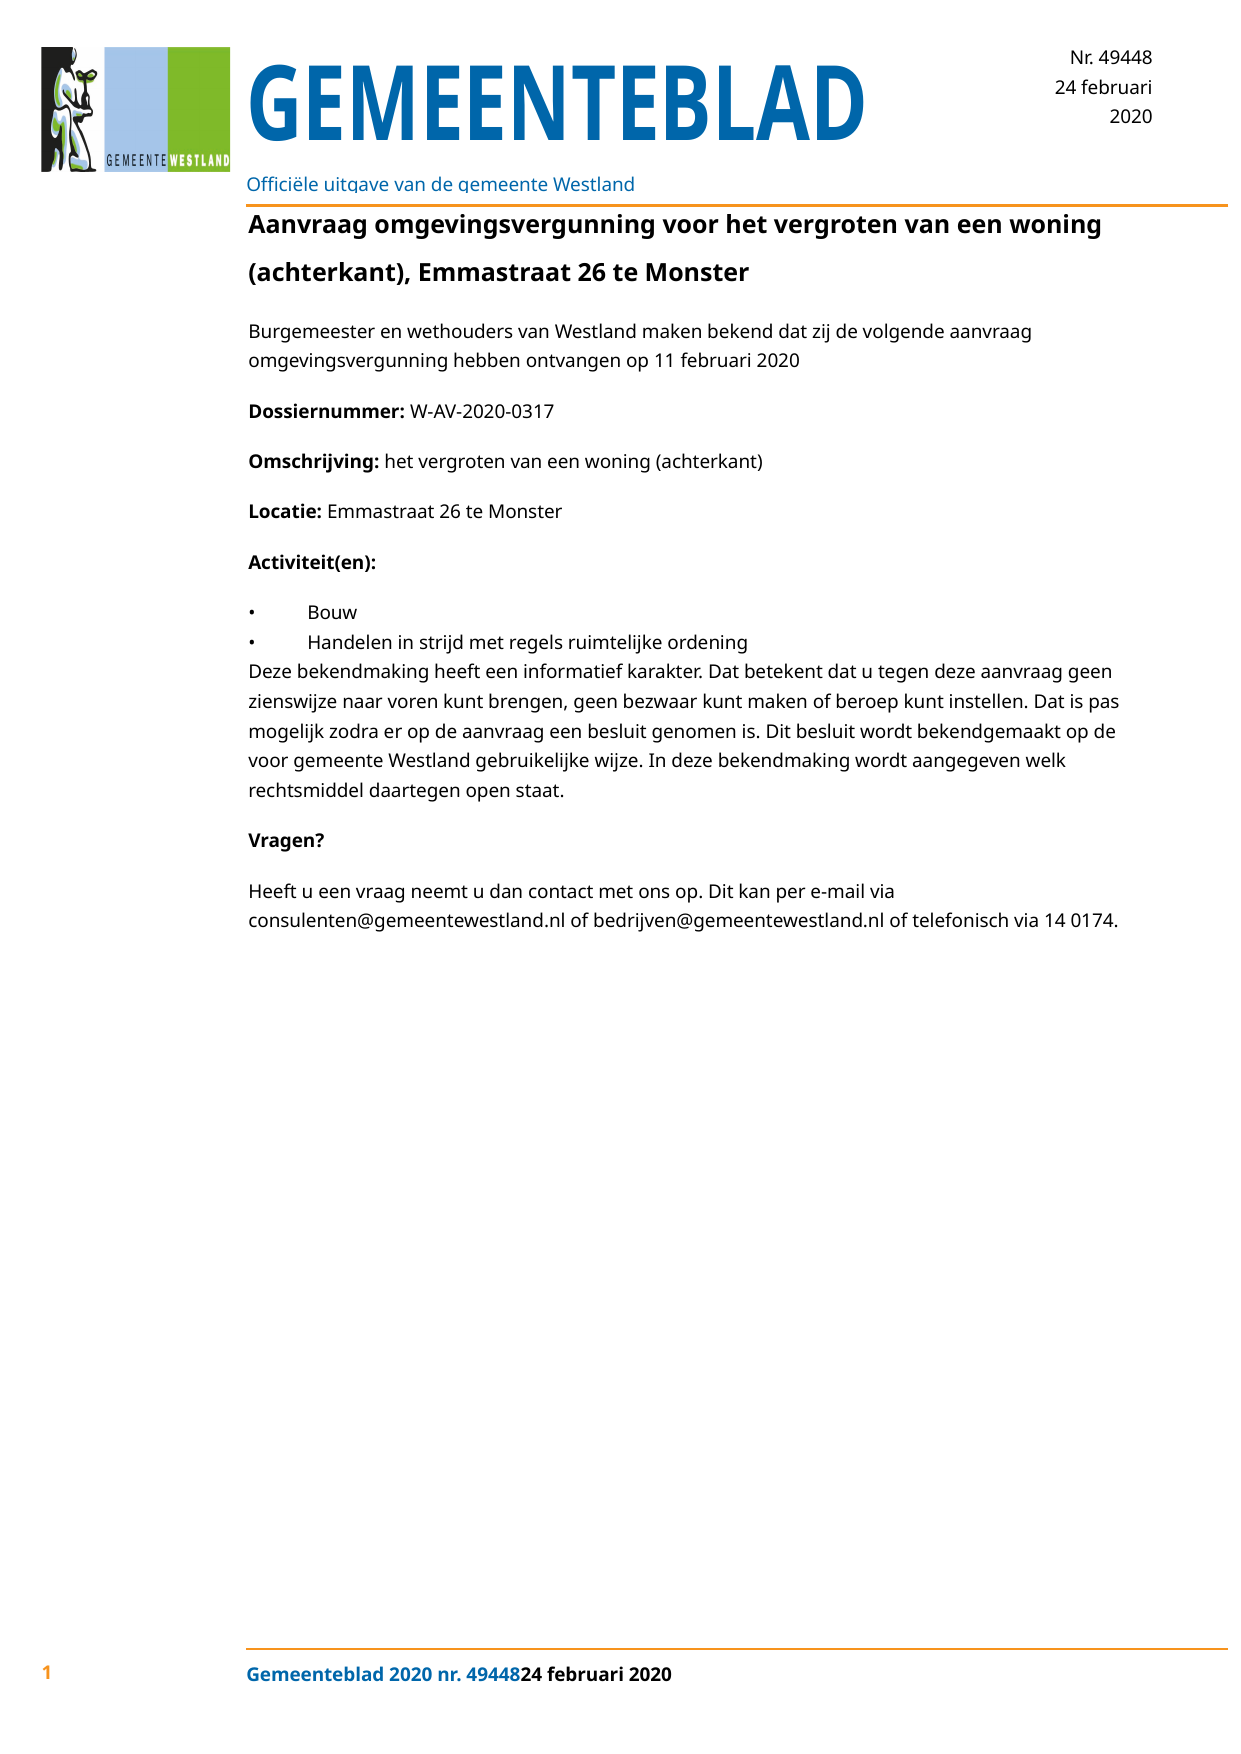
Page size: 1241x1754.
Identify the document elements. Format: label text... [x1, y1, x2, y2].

picture [41, 47, 231, 172]
text Locatie: Emmastraat 26 te Monster [248, 499, 1152, 524]
list Handelen in strijd met regels ruimtelijke ordening [248, 629, 1152, 655]
text Omschrijving: het vergroten van een woning (achterkant) [248, 448, 1152, 474]
text Activiteit(en): [248, 549, 1152, 575]
text Vragen? [248, 827, 1152, 853]
text Burgemeester en wethouders van Westland maken bekend dat zij de volgende aanvraag omgevingsvergunning hebben ontvangen op 11 februari 2020 [248, 318, 1152, 373]
list Bouw [248, 599, 1152, 625]
text Deze bekendmaking heeft een informatief karakter. Dat betekent dat u tegen deze aanvraag geen zienswijze naar voren kunt brengen, geen bezwaar kunt maken of beroep kunt instellen. Dat is pas mogelijk zodra er op de aanvraag een besluit genomen is. Dit besluit wordt bekendgemaakt op de voor gemeente Westland gebruikelijke wijze. In deze bekendmaking wordt aangegeven welk rechtsmiddel daartegen open staat. [248, 659, 1152, 803]
text Aanvraag omgevingsvergunning voor het vergroten van een woning (achterkant), Emmastraat 26 te Monster [248, 207, 1152, 288]
text Dossiernummer: W-AV-2020-0317 [248, 398, 1152, 424]
text Heeft u een vraag neemt u dan contact met ons op. Dit kan per e-mail via consulenten@gemeentewestland.nl of bedrijven@gemeentewestland.nl of telefonisch via 14 0174. [248, 878, 1152, 933]
